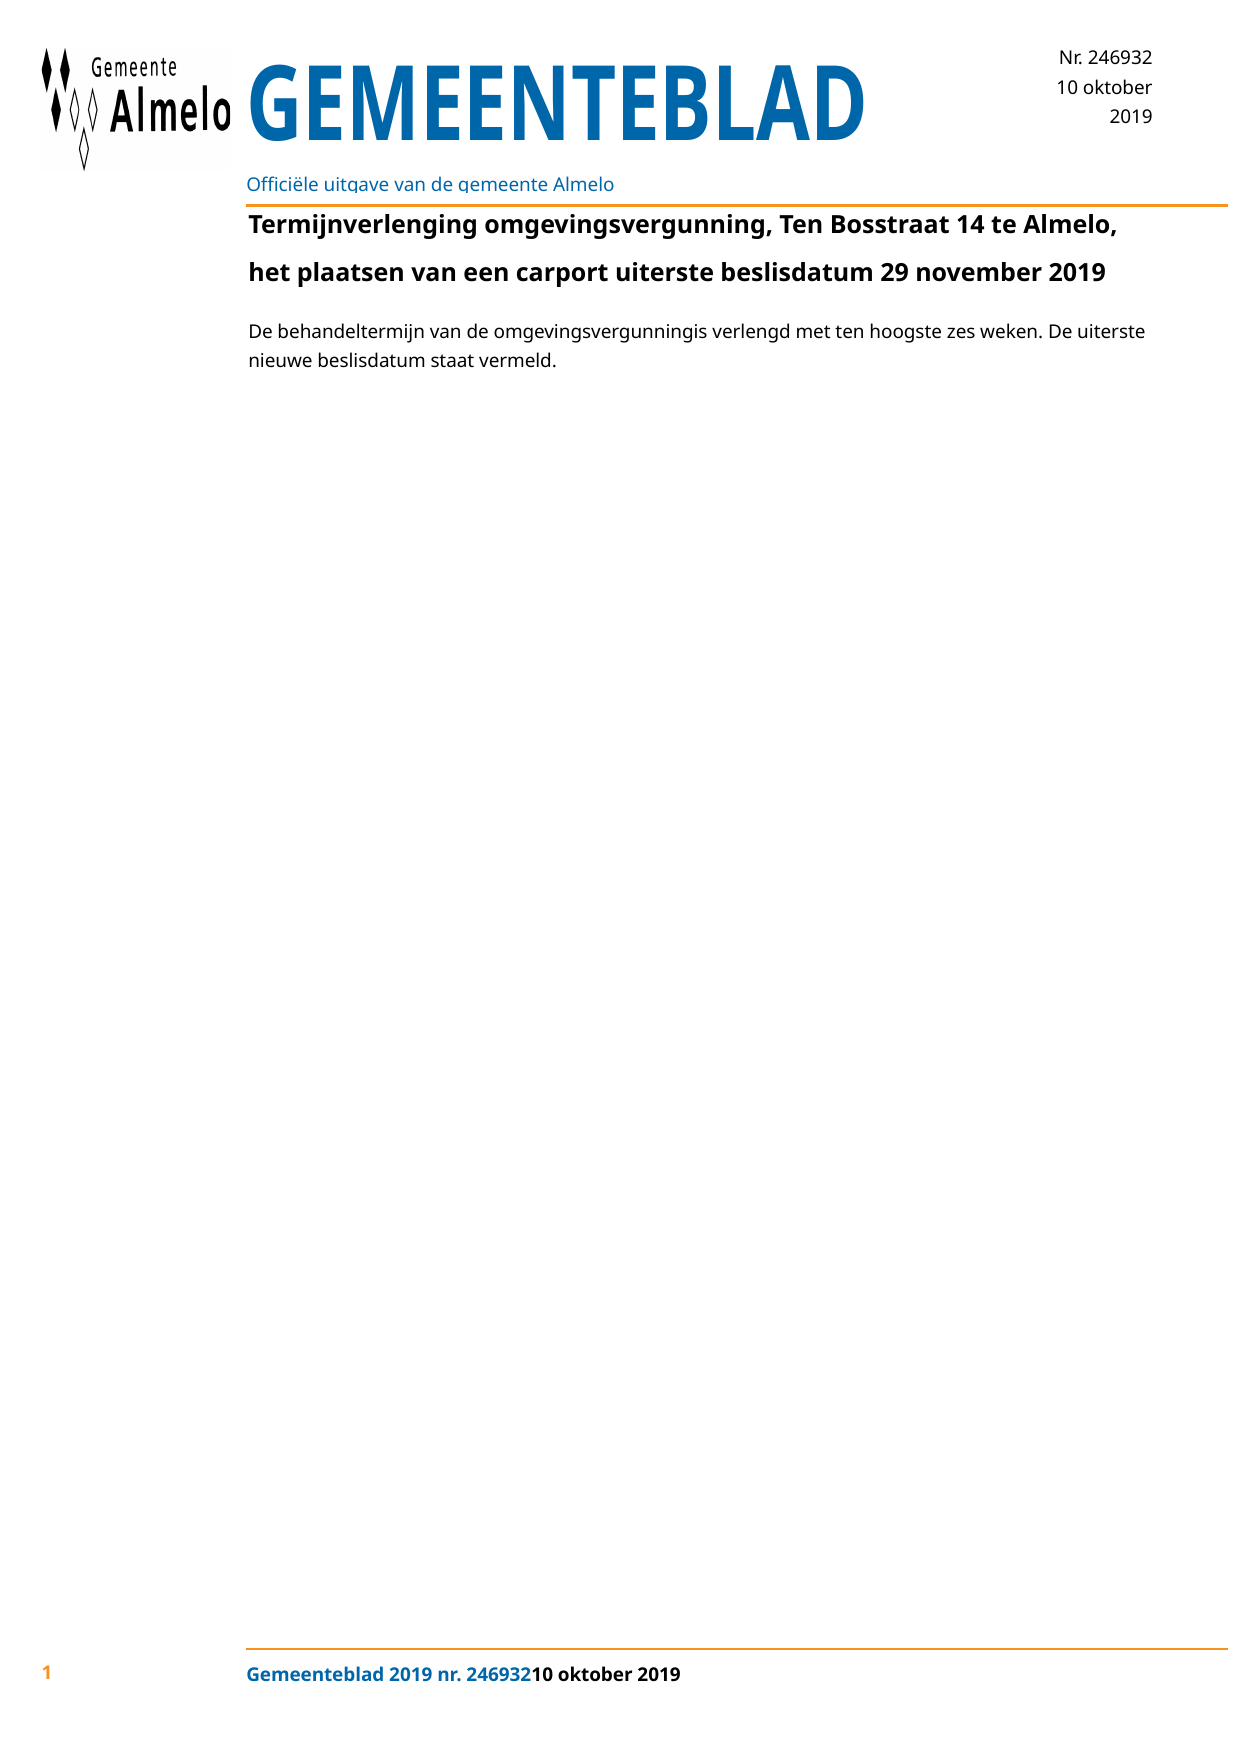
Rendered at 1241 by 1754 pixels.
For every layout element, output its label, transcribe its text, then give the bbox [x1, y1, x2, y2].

text Termijnverlenging omgevingsvergunning, Ten Bosstraat 14 te Almelo, het plaatsen van een carport uiterste beslisdatum 29 november 2019 [248, 207, 1152, 288]
picture [41, 47, 231, 172]
text De behandeltermijn van de omgevingsvergunningis verlengd met ten hoogste zes weken. De uiterste nieuwe beslisdatum staat vermeld. [248, 318, 1152, 373]
